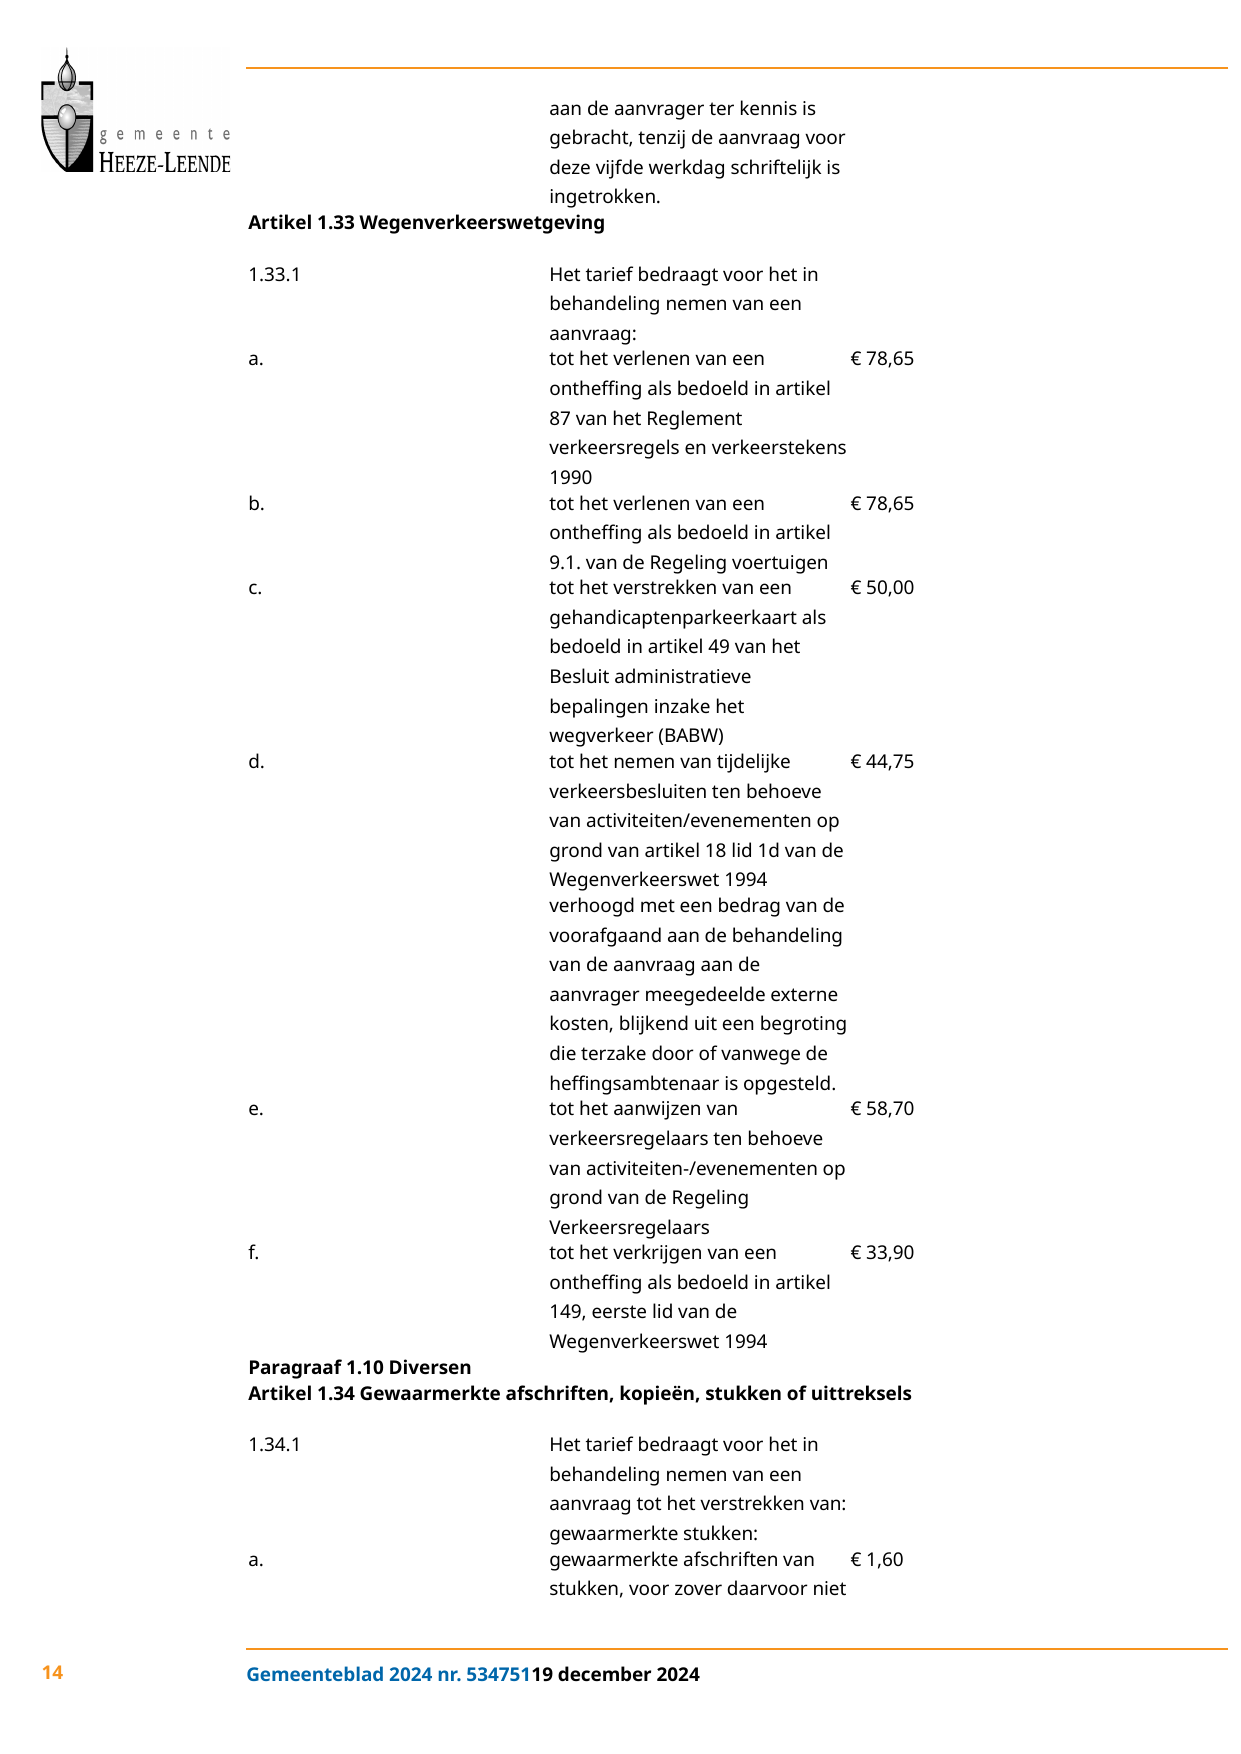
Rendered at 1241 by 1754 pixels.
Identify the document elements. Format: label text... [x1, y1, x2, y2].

table_cell [850, 235, 1152, 261]
table_cell [850, 261, 1152, 346]
table_cell Paragraaf 1.10 Diversen [248, 1354, 1152, 1380]
table_cell aan de aanvrager ter kennis is gebracht, tenzij de aanvraag voor deze vijfde werkdag schriftelijk is ingetrokken. [549, 95, 850, 209]
table_cell tot het verlenen van een ontheffing als bedoeld in artikel 87 van het Reglement verkeersregels en verkeerstekens 1990 [549, 346, 850, 490]
table_cell tot het verlenen van een ontheffing als bedoeld in artikel 9.1. van de Regeling voertuigen [549, 490, 850, 574]
table_cell gewaarmerkte afschriften van stukken, voor zover daarvoor niet [549, 1546, 850, 1601]
table_cell [248, 1406, 549, 1431]
table_cell d. [248, 748, 549, 892]
table_cell € 44,75 [850, 748, 1152, 892]
table_cell Artikel 1.34 Gewaarmerkte afschriften, kopieën, stukken of uittreksels [248, 1380, 1152, 1406]
picture [41, 47, 231, 172]
table_cell tot het verkrijgen van een ontheffing als bedoeld in artikel 149, eerste lid van de Wegenverkeerswet 1994 [549, 1240, 850, 1354]
table_cell € 50,00 [850, 575, 1152, 748]
table_cell c. [248, 575, 549, 748]
table_cell [549, 235, 850, 261]
table_cell 1.34.1 [248, 1431, 549, 1546]
table_cell [850, 1431, 1152, 1546]
table_cell a. [248, 1546, 549, 1601]
table_cell € 33,90 [850, 1240, 1152, 1354]
table_cell Het tarief bedraagt voor het in behandeling nemen van een aanvraag tot het verstrekken van: gewaarmerkte stukken: [549, 1431, 850, 1546]
table_cell [549, 1406, 850, 1431]
table_cell 1.33.1 [248, 261, 549, 346]
table_cell b. [248, 490, 549, 574]
table_cell verhoogd met een bedrag van de voorafgaand aan de behandeling van de aanvraag aan de aanvrager meegedeelde externe kosten, blijkend uit een begroting die terzake door of vanwege de heffingsambtenaar is opgesteld. [549, 892, 850, 1096]
table_cell € 58,70 [850, 1096, 1152, 1239]
table_cell € 1,60 [850, 1546, 1152, 1601]
table_cell f. [248, 1240, 549, 1354]
table_cell tot het nemen van tijdelijke verkeersbesluiten ten behoeve van activiteiten/evenementen op grond van artikel 18 lid 1d van de Wegenverkeerswet 1994 [549, 748, 850, 892]
table_cell [850, 892, 1152, 1096]
table_cell Het tarief bedraagt voor het in behandeling nemen van een aanvraag: [549, 261, 850, 346]
table_cell [248, 892, 549, 1096]
table_cell € 78,65 [850, 490, 1152, 574]
table_cell Artikel 1.33 Wegenverkeerswetgeving [248, 209, 1152, 235]
table_cell [850, 1406, 1152, 1431]
table_cell [248, 95, 549, 209]
table_cell € 78,65 [850, 346, 1152, 490]
table_cell [850, 95, 1152, 209]
table_cell [248, 235, 549, 261]
table_cell tot het verstrekken van een gehandicaptenparkeerkaart als bedoeld in artikel 49 van het Besluit administratieve bepalingen inzake het wegverkeer (BABW) [549, 575, 850, 748]
table_cell e. [248, 1096, 549, 1239]
table_cell tot het aanwijzen van verkeersregelaars ten behoeve van activiteiten-/evenementen op grond van de Regeling Verkeersregelaars [549, 1096, 850, 1239]
table_cell a. [248, 346, 549, 490]
